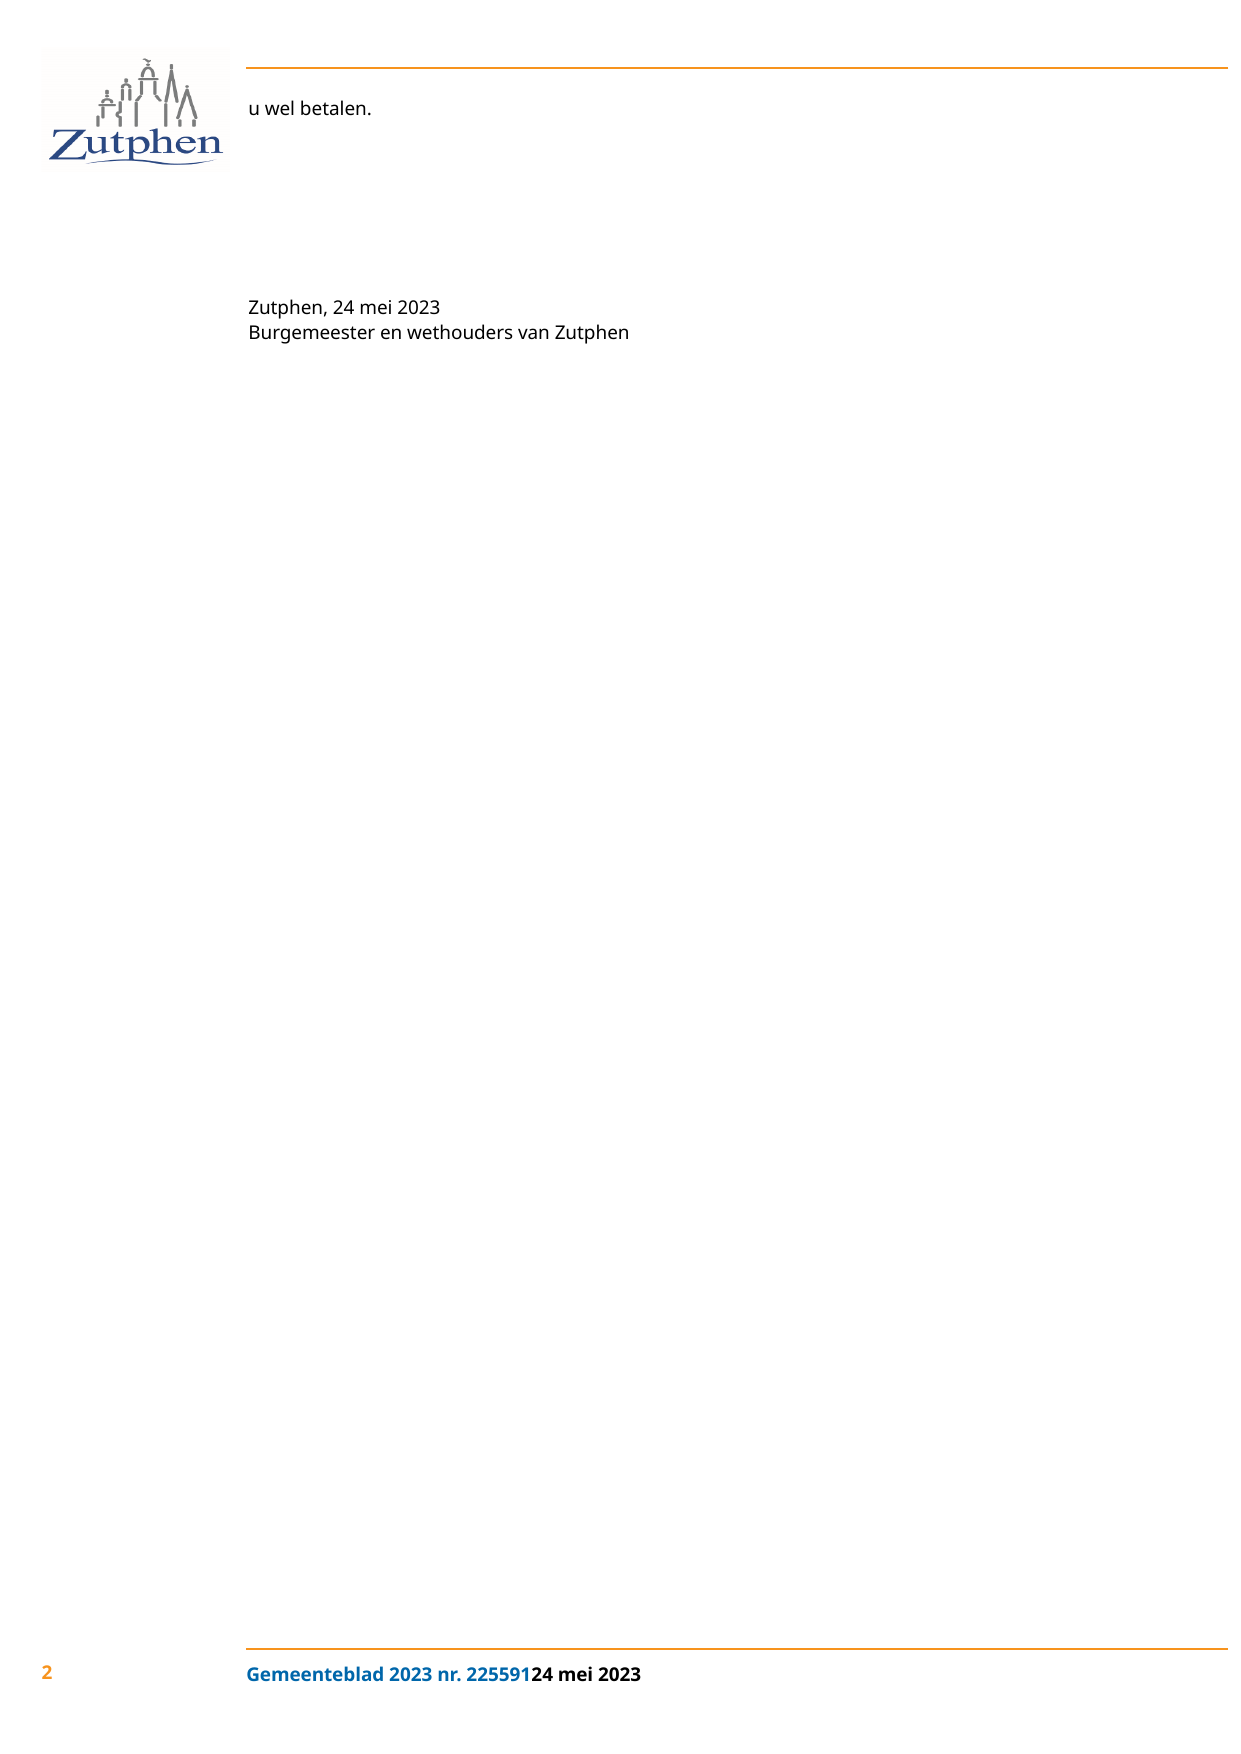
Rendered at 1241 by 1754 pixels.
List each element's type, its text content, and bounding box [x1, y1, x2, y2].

text u wel betalen. [248, 95, 1152, 121]
text Zutphen, 24 mei 2023 [248, 294, 1152, 319]
picture [41, 47, 231, 172]
text Burgemeester en wethouders van Zutphen [248, 319, 1152, 345]
